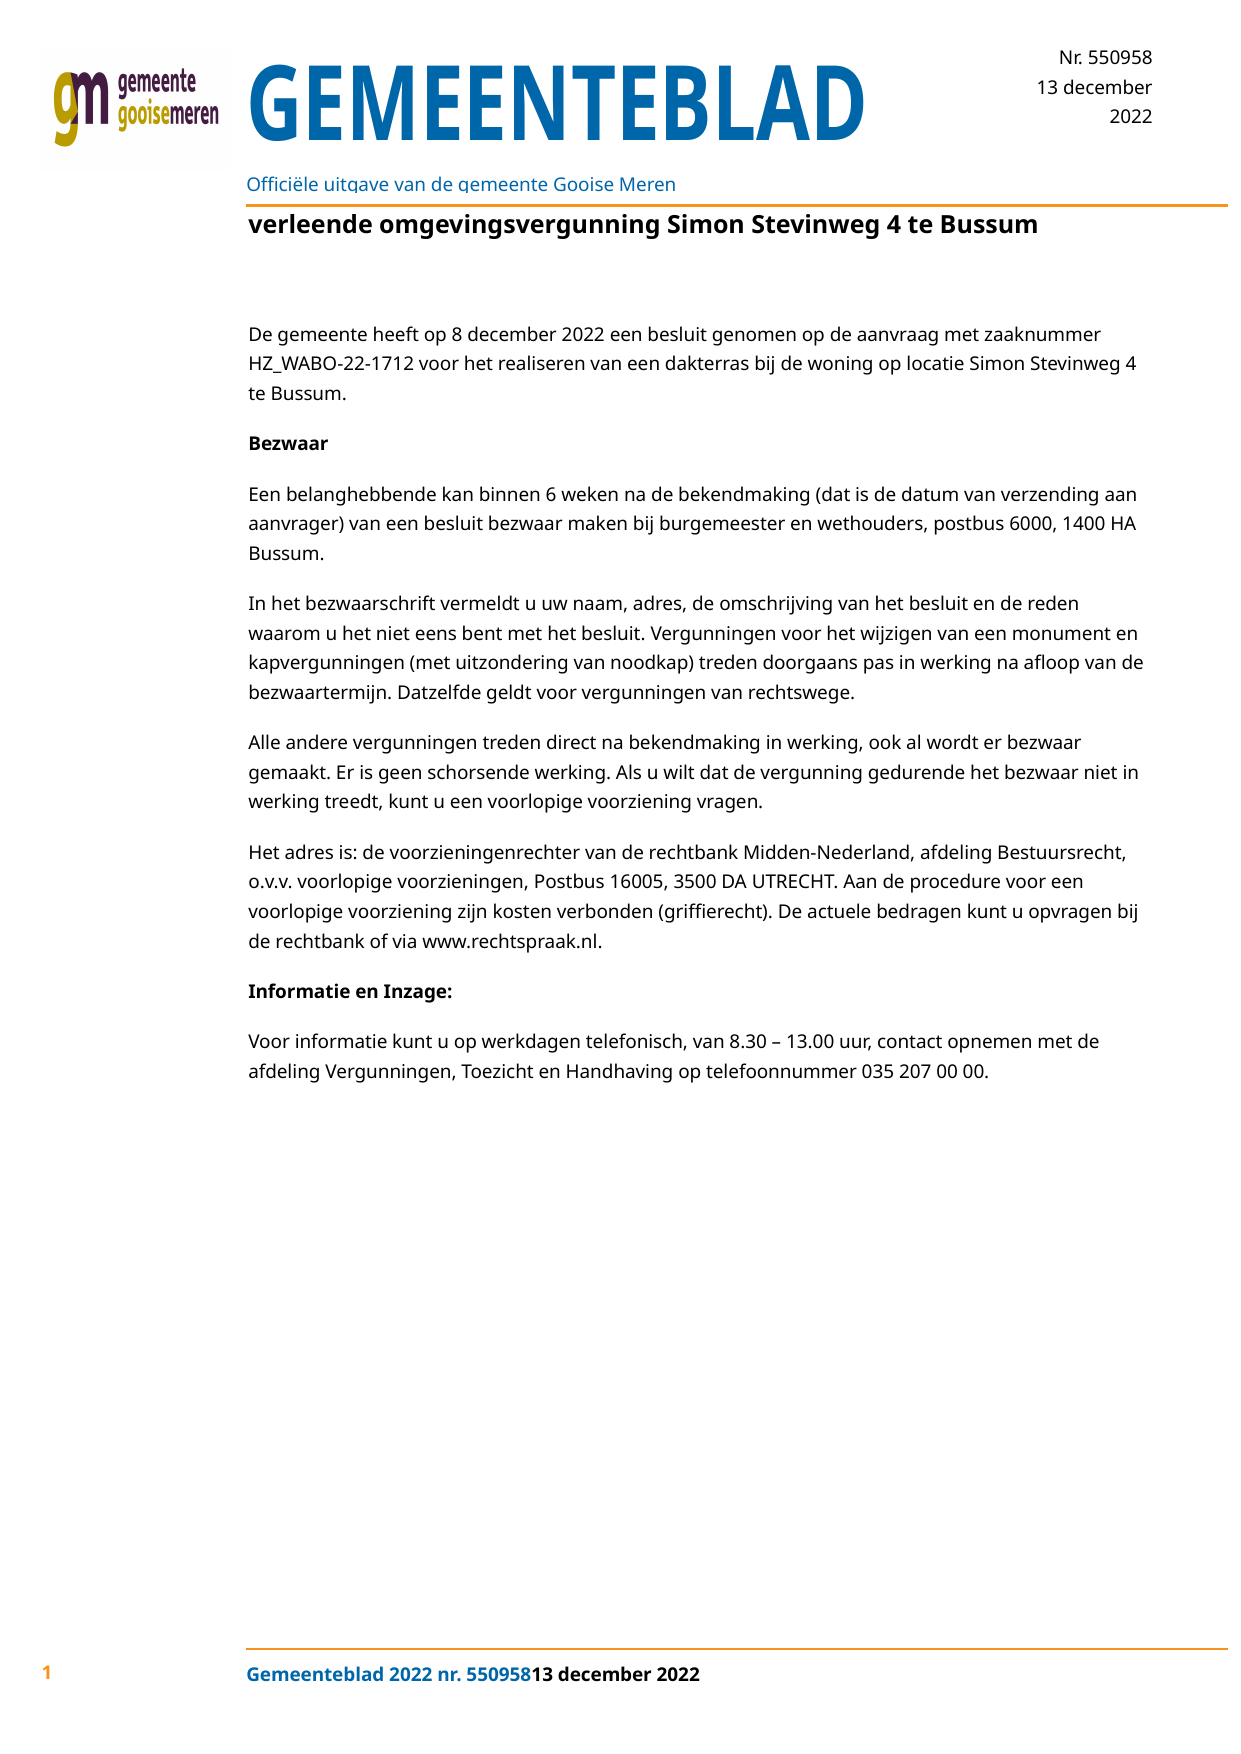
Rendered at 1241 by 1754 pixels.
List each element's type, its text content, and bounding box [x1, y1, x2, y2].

text Bezwaar [248, 430, 1152, 456]
text Alle andere vergunningen treden direct na bekendmaking in werking, ook al wordt er bezwaar gemaakt. Er is geen schorsende werking. Als u wilt dat de vergunning gedurende het bezwaar niet in werking treedt, kunt u een voorlopige voorziening vragen. [248, 729, 1152, 814]
text Voor informatie kunt u op werkdagen telefonisch, van 8.30 – 13.00 uur, contact opnemen met de afdeling Vergunningen, Toezicht en Handhaving op telefoonnummer 035 207 00 00. [248, 1029, 1152, 1084]
text Een belanghebbende kan binnen 6 weken na de bekendmaking (dat is de datum van verzending aan aanvrager) van een besluit bezwaar maken bij burgemeester en wethouders, postbus 6000, 1400 HA Bussum. [248, 481, 1152, 566]
text In het bezwaarschrift vermeldt u uw naam, adres, de omschrijving van het besluit en de reden waarom u het niet eens bent met het besluit. Vergunningen voor het wijzigen van een monument en kapvergunningen (met uitzondering van noodkap) treden doorgaans pas in werking na afloop van de bezwaartermijn. Datzelfde geldt voor vergunningen van rechtswege. [248, 590, 1152, 705]
text Informatie en Inzage: [248, 978, 1152, 1004]
text Het adres is: de voorzieningenrechter van de rechtbank Midden-Nederland, afdeling Bestuursrecht, o.v.v. voorlopige voorzieningen, Postbus 16005, 3500 DA UTRECHT. Aan de procedure voor een voorlopige voorziening zijn kosten verbonden (griffierecht). De actuele bedragen kunt u opvragen bij de rechtbank of via www.rechtspraak.nl. [248, 839, 1152, 953]
text De gemeente heeft op 8 december 2022 een besluit genomen op de aanvraag met zaaknummer HZ_WABO-22-1712 voor het realiseren van een dakterras bij de woning op locatie Simon Stevinweg 4 te Bussum. [248, 321, 1152, 406]
text verleende omgevingsvergunning Simon Stevinweg 4 te Bussum [248, 207, 1152, 241]
picture [41, 47, 231, 172]
